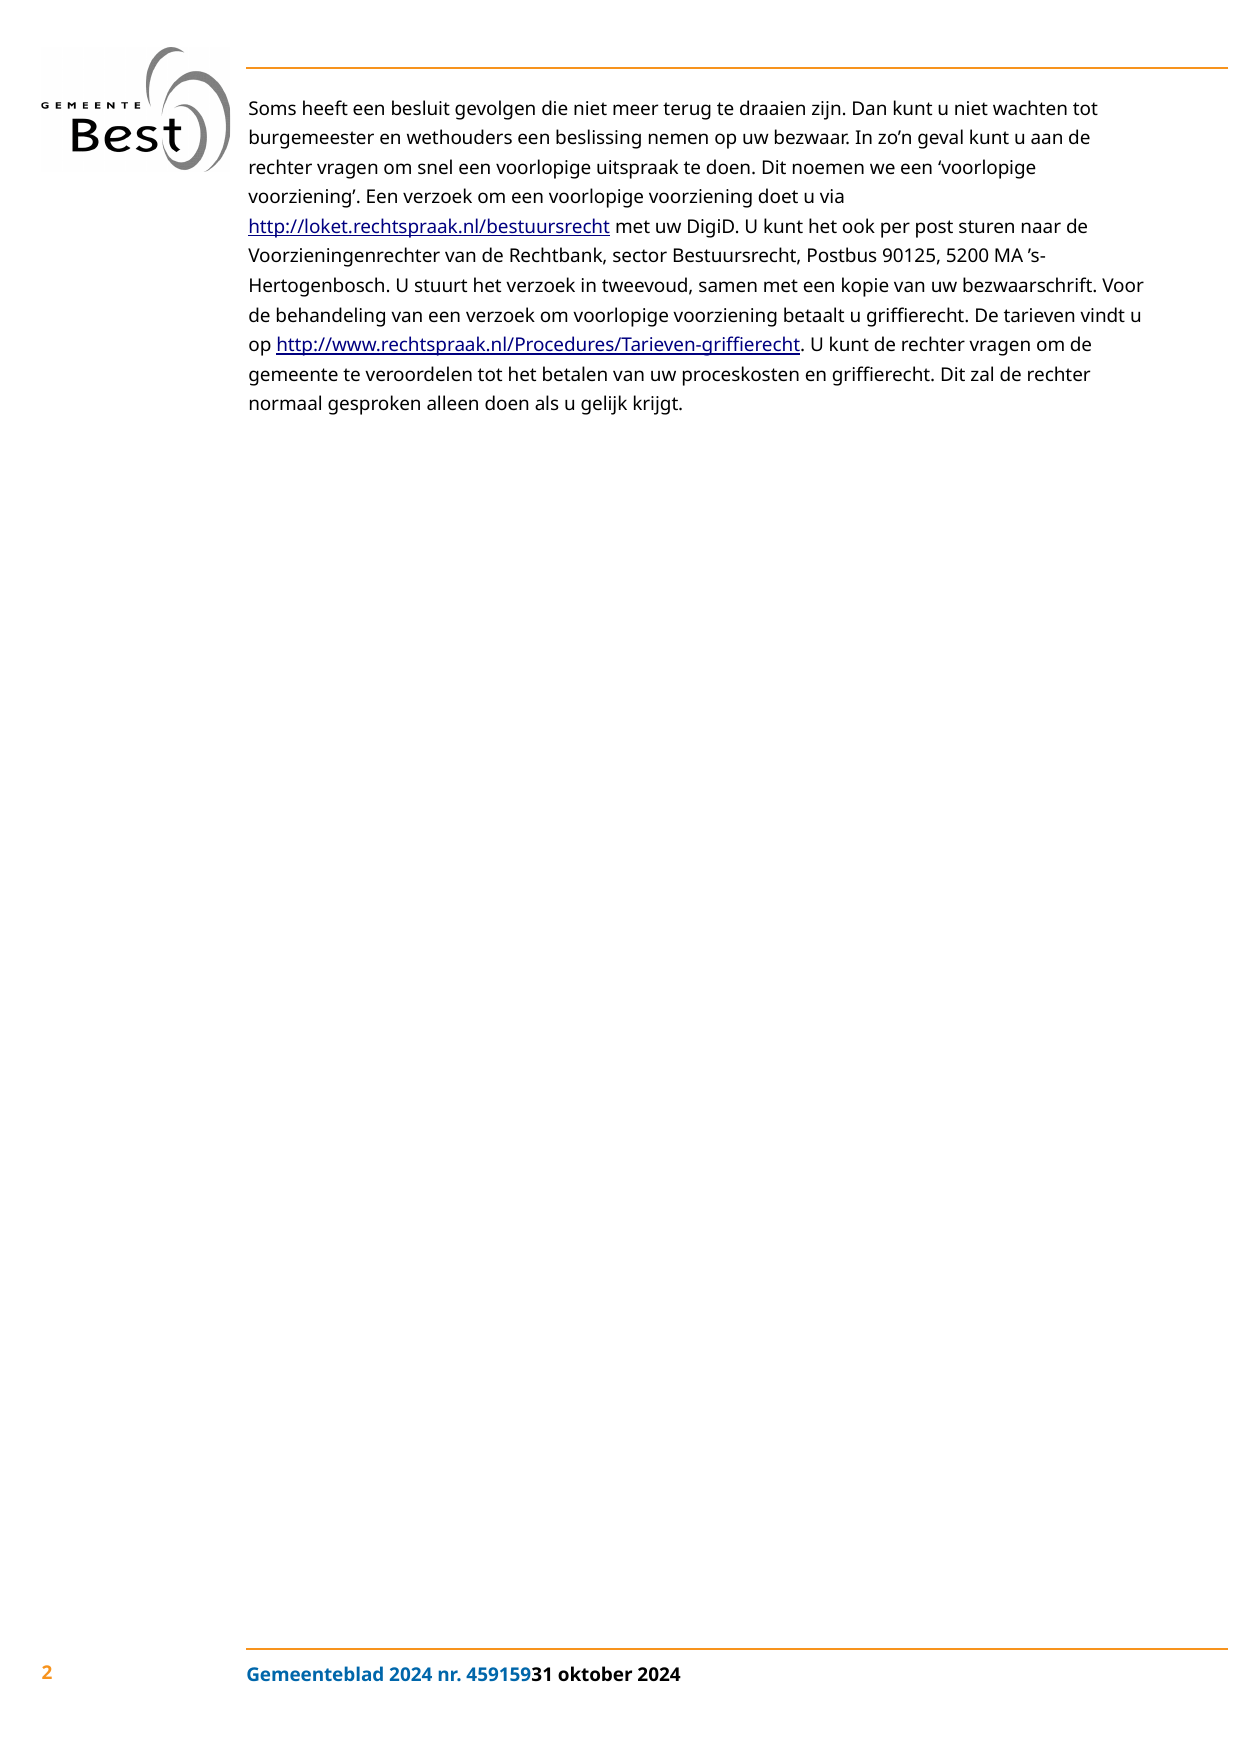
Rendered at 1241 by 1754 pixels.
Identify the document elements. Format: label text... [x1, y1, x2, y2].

text Soms heeft een besluit gevolgen die niet meer terug te draaien zijn. Dan kunt u niet wachten tot burgemeester en wethouders een beslissing nemen op uw bezwaar. In zo’n geval kunt u aan de rechter vragen om snel een voorlopige uitspraak te doen. Dit noemen we een ‘voorlopige voorziening’. Een verzoek om een voorlopige voorziening doet u via http://loket.rechtspraak.nl/bestuursrecht met uw DigiD. U kunt het ook per post sturen naar de Voorzieningenrechter van de Rechtbank, sector Bestuursrecht, Postbus 90125, 5200 MA ’s-Hertogenbosch. U stuurt het verzoek in tweevoud, samen met een kopie van uw bezwaarschrift. Voor de behandeling van een verzoek om voorlopige voorziening betaalt u griffierecht. De tarieven vindt u op http://www.rechtspraak.nl/Procedures/Tarieven-griffierecht. U kunt de rechter vragen om de gemeente te veroordelen tot het betalen van uw proceskosten en griffierecht. Dit zal de rechter normaal gesproken alleen doen als u gelijk krijgt. [248, 95, 1152, 416]
picture [41, 47, 231, 172]
